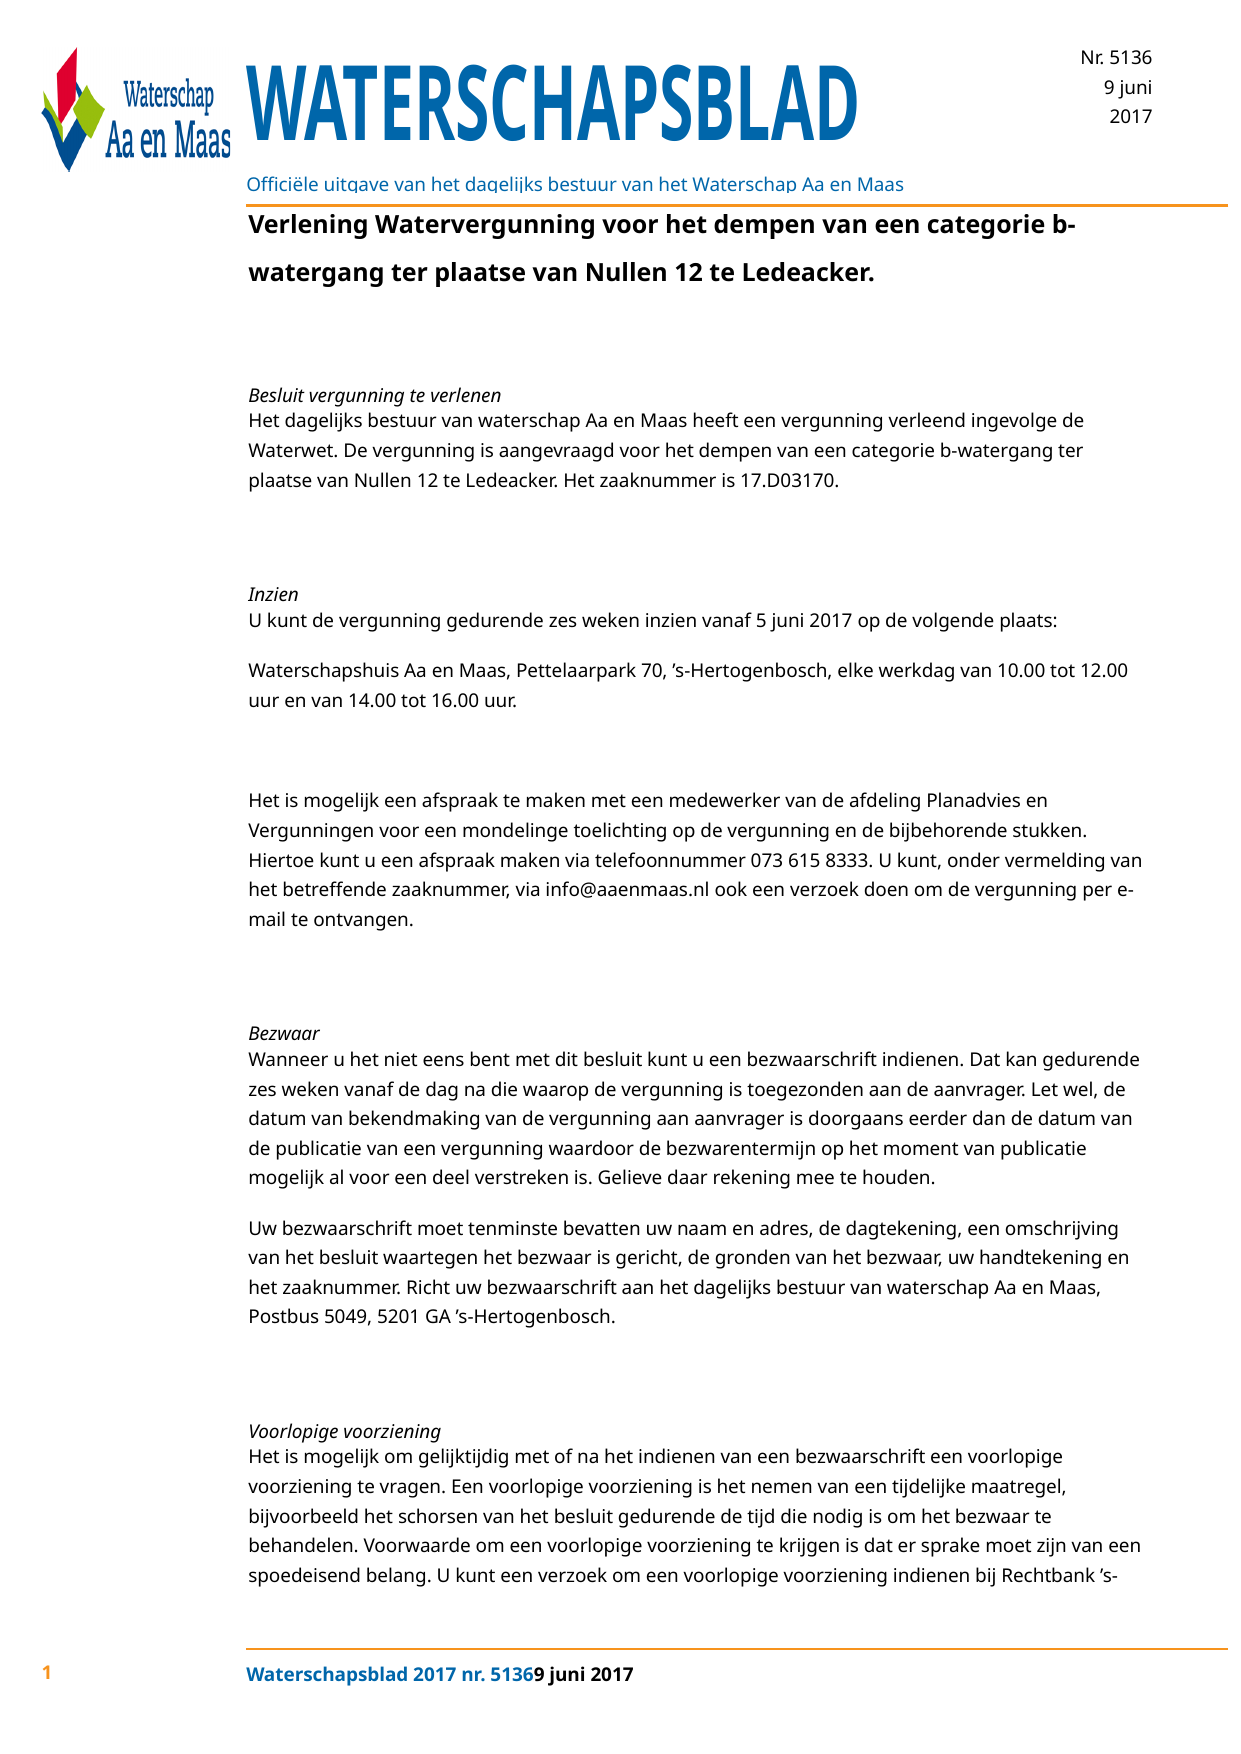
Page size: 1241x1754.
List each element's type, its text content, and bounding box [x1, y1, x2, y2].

picture [41, 47, 231, 172]
text Het dagelijks bestuur van waterschap Aa en Maas heeft een vergunning verleend ingevolge de Waterwet. De vergunning is aangevraagd voor het dempen van een categorie b-watergang ter plaatse van Nullen 12 te Ledeacker. Het zaaknummer is 17.D03170. [248, 408, 1152, 492]
text Verlening Watervergunning voor het dempen van een categorie b-watergang ter plaatse van Nullen 12 te Ledeacker. [248, 207, 1152, 288]
text Voorlopige voorziening [248, 1418, 1152, 1444]
text Inzien [248, 581, 1152, 607]
text Het is mogelijk om gelijktijdig met of na het indienen van een bezwaarschrift een voorlopige voorziening te vragen. Een voorlopige voorziening is het nemen van een tijdelijke maatregel, bijvoorbeeld het schorsen van het besluit gedurende de tijd die nodig is om het bezwaar te behandelen. Voorwaarde om een voorlopige voorziening te krijgen is dat er sprake moet zijn van een spoedeisend belang. U kunt een verzoek om een voorlopige voorziening indienen bij Rechtbank ’s- [248, 1444, 1152, 1588]
text Besluit vergunning te verlenen [248, 382, 1152, 408]
text Uw bezwaarschrift moet tenminste bevatten uw naam en adres, de dagtekening, een omschrijving van het besluit waartegen het bezwaar is gericht, de gronden van het bezwaar, uw handtekening en het zaaknummer. Richt uw bezwaarschrift aan het dagelijks bestuur van waterschap Aa en Maas, Postbus 5049, 5201 GA ’s-Hertogenbosch. [248, 1215, 1152, 1329]
text Het is mogelijk een afspraak te maken met een medewerker van de afdeling Planadvies en Vergunningen voor een mondelinge toelichting op de vergunning en de bijbehorende stukken. Hiertoe kunt u een afspraak maken via telefoonnummer 073 615 8333. U kunt, onder vermelding van het betreffende zaaknummer, via info@aaenmaas.nl ook een verzoek doen om de vergunning per e-mail te ontvangen. [248, 788, 1152, 932]
text U kunt de vergunning gedurende zes weken inzien vanaf 5 juni 2017 op de volgende plaats: [248, 607, 1152, 633]
text Bezwaar [248, 1020, 1152, 1046]
text Wanneer u het niet eens bent met dit besluit kunt u een bezwaarschrift indienen. Dat kan gedurende zes weken vanaf de dag na die waarop de vergunning is toegezonden aan de aanvrager. Let wel, de datum van bekendmaking van de vergunning aan aanvrager is doorgaans eerder dan de datum van de publicatie van een vergunning waardoor de bezwarentermijn op het moment van publicatie mogelijk al voor een deel verstreken is. Gelieve daar rekening mee te houden. [248, 1046, 1152, 1190]
text Waterschapshuis Aa en Maas, Pettelaarpark 70, ’s-Hertogenbosch, elke werkdag van 10.00 tot 12.00 uur en van 14.00 tot 16.00 uur. [248, 657, 1152, 713]
